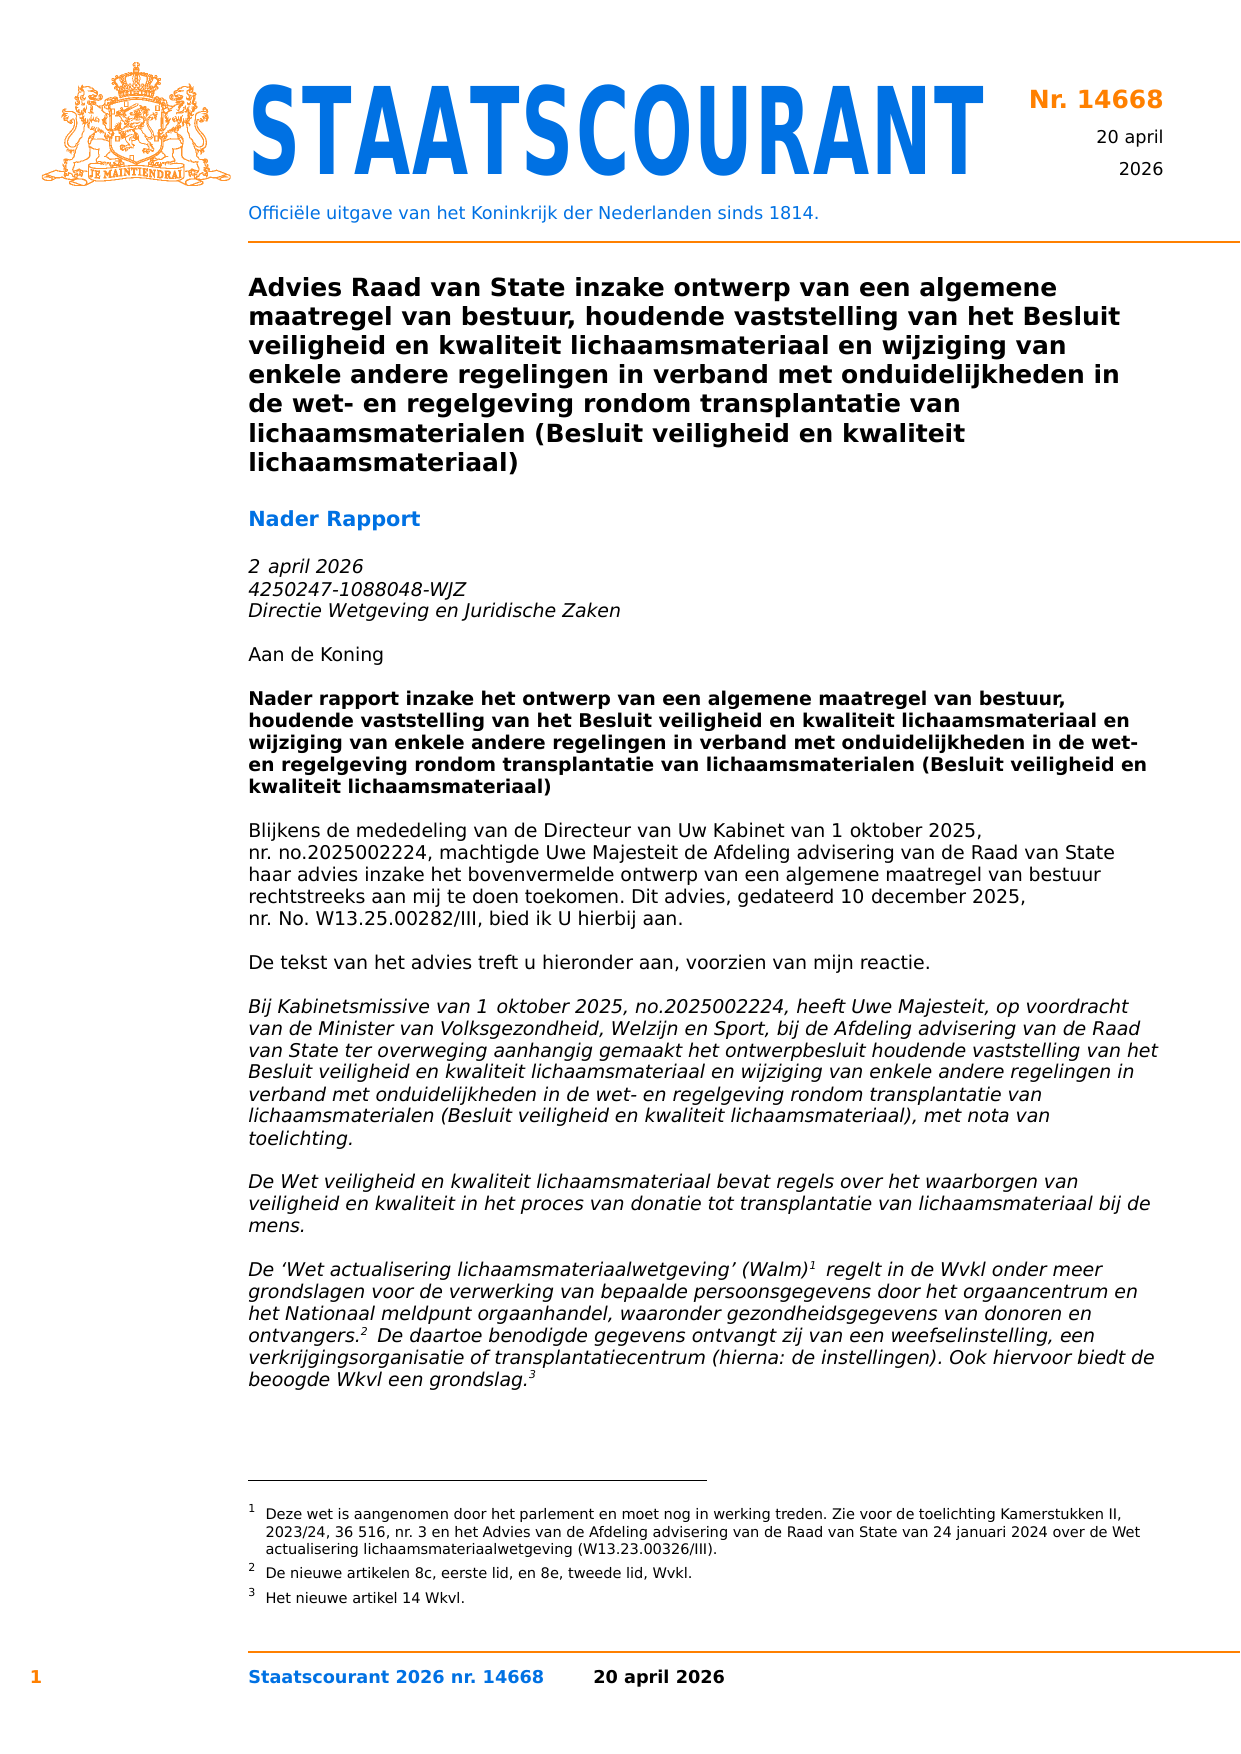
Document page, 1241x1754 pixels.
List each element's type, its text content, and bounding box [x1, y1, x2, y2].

text De Wet veiligheid en kwaliteit lichaamsmateriaal bevat regels over het waarborgen van veiligheid en kwaliteit in het proces van donatie tot transplantatie van lichaamsmateriaal bij de mens. [248, 1171, 1163, 1237]
table_cell 20 april [998, 121, 1240, 153]
text Het nieuwe artikel 14 Wkvl. [248, 1586, 1163, 1608]
subtitle Nader Rapport [248, 507, 1163, 531]
table_header STAATSCOURANT [248, 62, 998, 203]
text De ‘Wet actualisering lichaamsmateriaalwetgeving’ (Walm) regelt in de Wvkl onder meer grondslagen voor de verwerking van bepaalde persoonsgegevens door het orgaancentrum en het Nationaal meldpunt orgaanhandel, waaronder gezondheidsgegevens van donoren en ontvangers. De daartoe benodigde gegevens ontvangt zij van een weefselinstelling, een verkrijgingsorganisatie of transplantatiecentrum (hierna: de instellingen). Ook hiervoor biedt de beoogde Wkvl een grondslag. [248, 1259, 1163, 1391]
table_cell Officiële uitgave van het Koninkrijk der Nederlanden sinds 1814. [248, 203, 1240, 241]
text Directie Wetgeving en Juridische Zaken [248, 600, 1163, 622]
text 4250247-1088048-WJZ [248, 578, 1163, 600]
text Deze wet is aangenomen door het parlement en moet nog in werking treden. Zie voor de toelichting Kamerstukken II, 2023/24, 36 516, nr. 3 en het Advies van de Afdeling advisering van de Raad van State van 24 januari 2024 over de Wet actualisering lichaamsmateriaalwetgeving (W13.23.00326/III). [248, 1502, 1163, 1558]
subtitle Advies Raad van State inzake ontwerp van een algemene maatregel van bestuur, houdende vaststelling van het Besluit veiligheid en kwaliteit lichaamsmateriaal en wijziging van enkele andere regelingen in verband met onduidelijkheden in de wet- en regelgeving rondom transplantatie van lichaamsmaterialen (Besluit veiligheid en kwaliteit lichaamsmateriaal) [248, 273, 1163, 477]
text Bij Kabinetsmissive van 1 oktober 2025, no.2025002224, heeft Uwe Majesteit, op voordracht van de Minister van Volksgezondheid, Welzijn en Sport, bij de Afdeling advisering van de Raad van State ter overweging aanhangig gemaakt het ontwerpbesluit houdende vaststelling van het Besluit veiligheid en kwaliteit lichaamsmateriaal en wijziging van enkele andere regelingen in verband met onduidelijkheden in de wet- en regelgeving rondom transplantatie van lichaamsmaterialen (Besluit veiligheid en kwaliteit lichaamsmateriaal), met nota van toelichting. [248, 996, 1163, 1149]
text De tekst van het advies treft u hieronder aan, voorzien van mijn reactie. [248, 952, 1163, 974]
text 2 april 2026 [248, 556, 1163, 578]
picture [41, 62, 231, 186]
text De nieuwe artikelen 8c, eerste lid, en 8e, tweede lid, Wvkl. [248, 1561, 1163, 1583]
table_header Nr. 14668 [998, 62, 1240, 121]
text Blijkens de mededeling van de Directeur van Uw Kabinet van 1 oktober 2025, nr. no.2025002224, machtigde Uwe Majesteit de Afdeling advisering van de Raad van State haar advies inzake het bovenvermelde ontwerp van een algemene maatregel van bestuur rechtstreeks aan mij te doen toekomen. Dit advies, gedateerd 10 december 2025, nr. No. W13.25.00282/III, bied ik U hierbij aan. [248, 820, 1163, 930]
text Nader rapport inzake het ontwerp van een algemene maatregel van bestuur, houdende vaststelling van het Besluit veiligheid en kwaliteit lichaamsmateriaal en wijziging van enkele andere regelingen in verband met onduidelijkheden in de wet- en regelgeving rondom transplantatie van lichaamsmaterialen (Besluit veiligheid en kwaliteit lichaamsmateriaal) [248, 688, 1163, 798]
table_cell 2026 [998, 153, 1240, 203]
text Aan de Koning [248, 644, 1163, 666]
table_header [25, 62, 248, 241]
